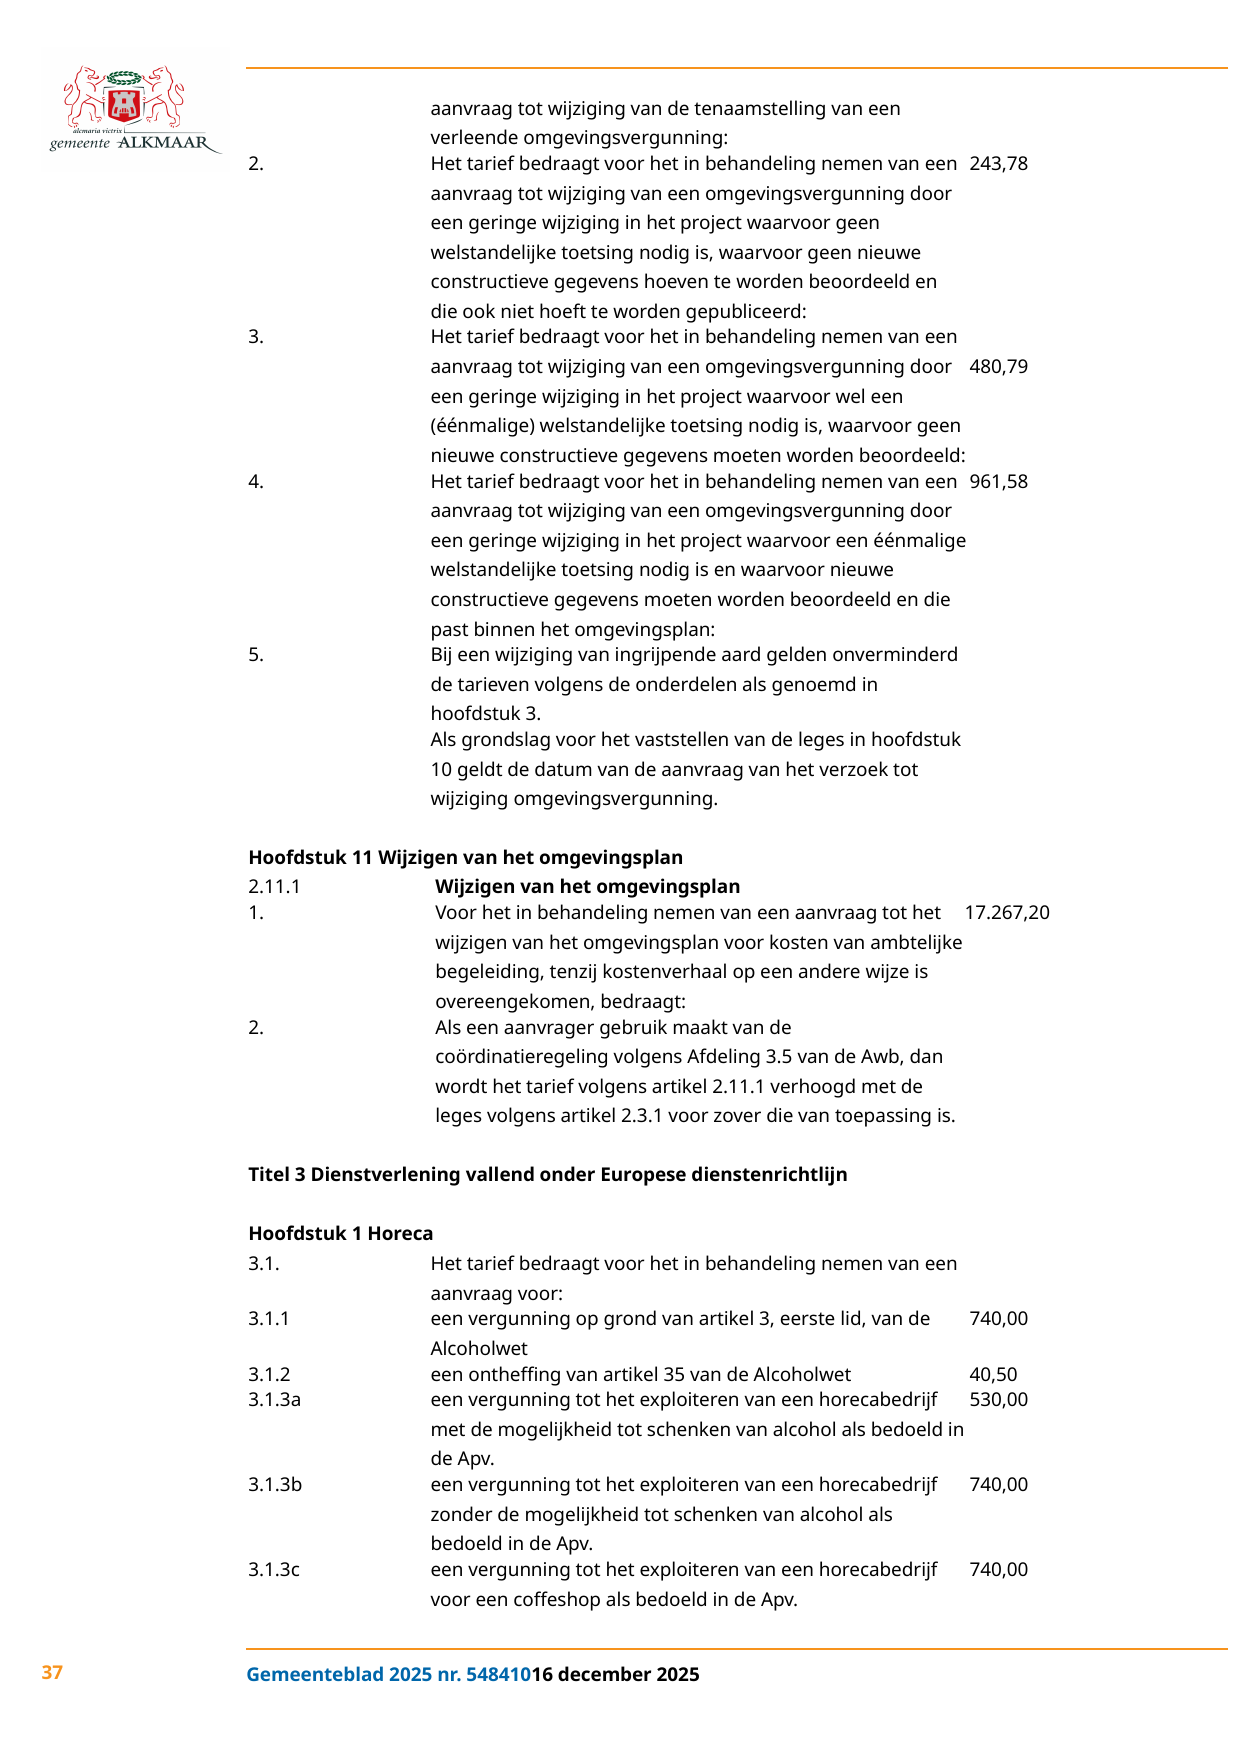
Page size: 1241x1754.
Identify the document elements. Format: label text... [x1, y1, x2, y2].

table_header Wijzigen van het omgevingsplan [435, 874, 964, 899]
table_cell [969, 726, 1152, 811]
table_cell [964, 1014, 1152, 1128]
table_cell een vergunning op grond van artikel 3, eerste lid, van de Alcoholwet [430, 1305, 969, 1361]
table_header Het tarief bedraagt voor het in behandeling nemen van een aanvraag voor: [430, 1250, 969, 1305]
table_cell Het tarief bedraagt voor het in behandeling nemen van een aanvraag tot wijziging van een omgevingsvergunning door een geringe wijziging in het project waarvoor geen welstandelijke toetsing nodig is, waarvoor geen nieuwe constructieve gegevens hoeven te worden beoordeeld en die ook niet hoeft te worden gepubliceerd: [430, 150, 969, 324]
table_cell 243,78 [969, 150, 1152, 324]
table_cell 2. [248, 150, 430, 324]
table_cell 3.1.3b [248, 1471, 430, 1556]
table_cell 3.1.2 [248, 1361, 430, 1386]
table_cell Voor het in behandeling nemen van een aanvraag tot het wijzigen van het omgevingsplan voor kosten van ambtelijke begeleiding, tenzij kostenverhaal op een andere wijze is overeengekomen, bedraagt: [435, 900, 964, 1014]
table_cell 4. [248, 468, 430, 641]
table_cell 3. [248, 324, 430, 468]
table_cell 3.1.3a [248, 1386, 430, 1471]
table_cell 740,00 [969, 1471, 1152, 1556]
text Hoofdstuk 1 Horeca [248, 1220, 1152, 1246]
table_cell 530,00 [969, 1386, 1152, 1471]
table_cell 17.267,20 [964, 900, 1152, 1014]
table_cell 2. [248, 1014, 435, 1128]
table_cell Bij een wijziging van ingrijpende aard gelden onverminderd de tarieven volgens de onderdelen als genoemd in hoofdstuk 3. [430, 641, 969, 726]
table_cell 5. [248, 641, 430, 726]
table_cell 961,58 [969, 468, 1152, 641]
table_header 2.11.1 [248, 874, 435, 899]
text Titel 3 Dienstverlening vallend onder Europese dienstenrichtlijn [248, 1161, 1152, 1187]
table_cell een vergunning tot het exploiteren van een horecabedrijf voor een coffeshop als bedoeld in de Apv. [430, 1556, 969, 1612]
table_cell een ontheffing van artikel 35 van de Alcoholwet [430, 1361, 969, 1386]
table_cell 3.1.3c [248, 1556, 430, 1612]
table_cell [969, 641, 1152, 726]
table_cell Het tarief bedraagt voor het in behandeling nemen van een aanvraag tot wijziging van een omgevingsvergunning door een geringe wijziging in het project waarvoor een éénmalige welstandelijke toetsing nodig is en waarvoor nieuwe constructieve gegevens moeten worden beoordeeld en die past binnen het omgevingsplan: [430, 468, 969, 641]
text Hoofdstuk 11 Wijzigen van het omgevingsplan [248, 844, 1152, 870]
table_cell 3.1.1 [248, 1305, 430, 1361]
table_cell 1. [248, 900, 435, 1014]
table_header [964, 874, 1152, 899]
table_cell Als een aanvrager gebruik maakt van de coördinatieregeling volgens Afdeling 3.5 van de Awb, dan wordt het tarief volgens artikel 2.11.1 verhoogd met de leges volgens artikel 2.3.1 voor zover die van toepassing is. [435, 1014, 964, 1128]
picture [41, 47, 231, 172]
table_cell 740,00 [969, 1556, 1152, 1612]
table_cell een vergunning tot het exploiteren van een horecabedrijf met de mogelijkheid tot schenken van alcohol als bedoeld in de Apv. [430, 1386, 969, 1471]
table_cell aanvraag tot wijziging van de tenaamstelling van een verleende omgevingsvergunning: [430, 95, 969, 150]
table_cell [969, 95, 1152, 150]
table_cell 740,00 [969, 1305, 1152, 1361]
table_cell 480,79 [969, 324, 1152, 468]
table_cell [248, 95, 430, 150]
table_cell Het tarief bedraagt voor het in behandeling nemen van een aanvraag tot wijziging van een omgevingsvergunning door een geringe wijziging in het project waarvoor wel een (éénmalige) welstandelijke toetsing nodig is, waarvoor geen nieuwe constructieve gegevens moeten worden beoordeeld: [430, 324, 969, 468]
table_header 3.1. [248, 1250, 430, 1305]
table_header [969, 1250, 1152, 1305]
table_cell een vergunning tot het exploiteren van een horecabedrijf zonder de mogelijkheid tot schenken van alcohol als bedoeld in de Apv. [430, 1471, 969, 1556]
table_cell 40,50 [969, 1361, 1152, 1386]
table_cell Als grondslag voor het vaststellen van de leges in hoofdstuk 10 geldt de datum van de aanvraag van het verzoek tot wijziging omgevingsvergunning. [430, 726, 969, 811]
table_cell [248, 726, 430, 811]
